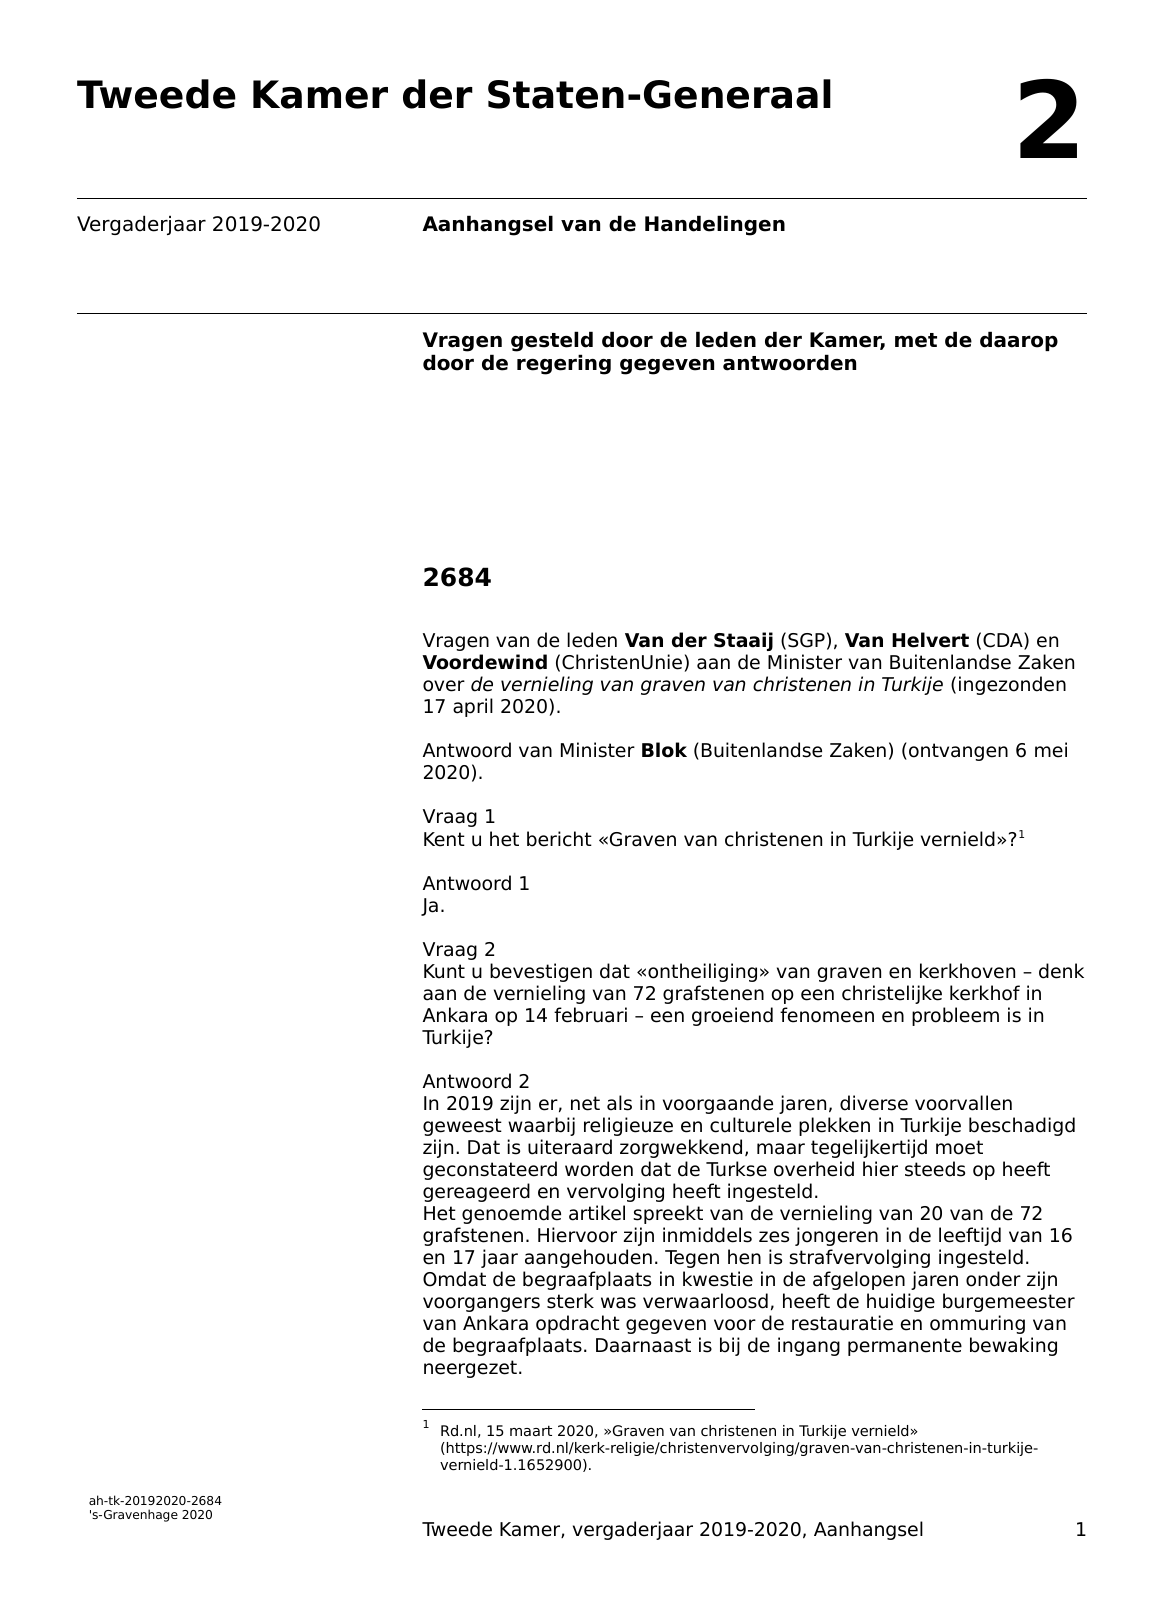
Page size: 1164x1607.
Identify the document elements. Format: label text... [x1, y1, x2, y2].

text Antwoord 2 [422, 1071, 1087, 1093]
text Vraag 2 [422, 939, 1087, 961]
text Vraag 1 [422, 806, 1087, 828]
text Rd.nl, 15 maart 2020, »Graven van christenen in Turkije vernield» (https://www.rd.nl/kerk-religie/christenvervolging/graven-van-christenen-in-turkije-vernield-1.1652900). [422, 1418, 1087, 1474]
table_cell Vragen gesteld door de leden der Kamer, met de daarop door de regering gegeven antwoorden [422, 314, 1087, 375]
text Antwoord 1 [422, 873, 1087, 894]
text In 2019 zijn er, net als in voorgaande jaren, diverse voorvallen geweest waarbij religieuze en culturele plekken in Turkije beschadigd zijn. Dat is uiteraard zorgwekkend, maar tegelijkertijd moet geconstateerd worden dat de Turkse overheid hier steeds op heeft gereageerd en vervolging heeft ingesteld. [422, 1093, 1087, 1203]
table_header 2 [886, 59, 1087, 198]
text 's-Gravenhage 2020 [88, 1508, 323, 1522]
text Antwoord van Minister Blok (Buitenlandse Zaken) (ontvangen 6 mei 2020). [422, 740, 1087, 784]
text Kunt u bevestigen dat «ontheiliging» van graven en kerkhoven – denk aan de vernieling van 72 grafstenen op een christelijke kerkhof in Ankara op 14 februari – een groeiend fenomeen en probleem is in Turkije? [422, 961, 1087, 1049]
text Ja. [422, 894, 1087, 917]
table_header Tweede Kamer der Staten-Generaal [77, 59, 886, 198]
text Het genoemde artikel spreekt van de vernieling van 20 van de 72 grafstenen. Hiervoor zijn inmiddels zes jongeren in de leeftijd van 16 en 17 jaar aangehouden. Tegen hen is strafvervolging ingesteld. Omdat de begraafplaats in kwestie in de afgelopen jaren onder zijn voorgangers sterk was verwaarloosd, heeft de huidige burgemeester van Ankara opdracht gegeven voor de restauratie en ommuring van de begraafplaats. Daarnaast is bij de ingang permanente bewaking neergezet. [422, 1203, 1087, 1378]
table_cell Aanhangsel van de Handelingen [422, 199, 1087, 313]
table_cell Vergaderjaar 2019-2020 [77, 199, 422, 313]
table_cell [77, 314, 422, 375]
text ah-tk-20192020-2684 [88, 1494, 323, 1508]
text 2684 [422, 563, 1087, 592]
text Vragen van de leden Van der Staaij (SGP), Van Helvert (CDA) en Voordewind (ChristenUnie) aan de Minister van Buitenlandse Zaken over de vernieling van graven van christenen in Turkije (ingezonden 17 april 2020). [422, 630, 1087, 718]
text Kent u het bericht «Graven van christenen in Turkije vernield»? [422, 828, 1087, 850]
